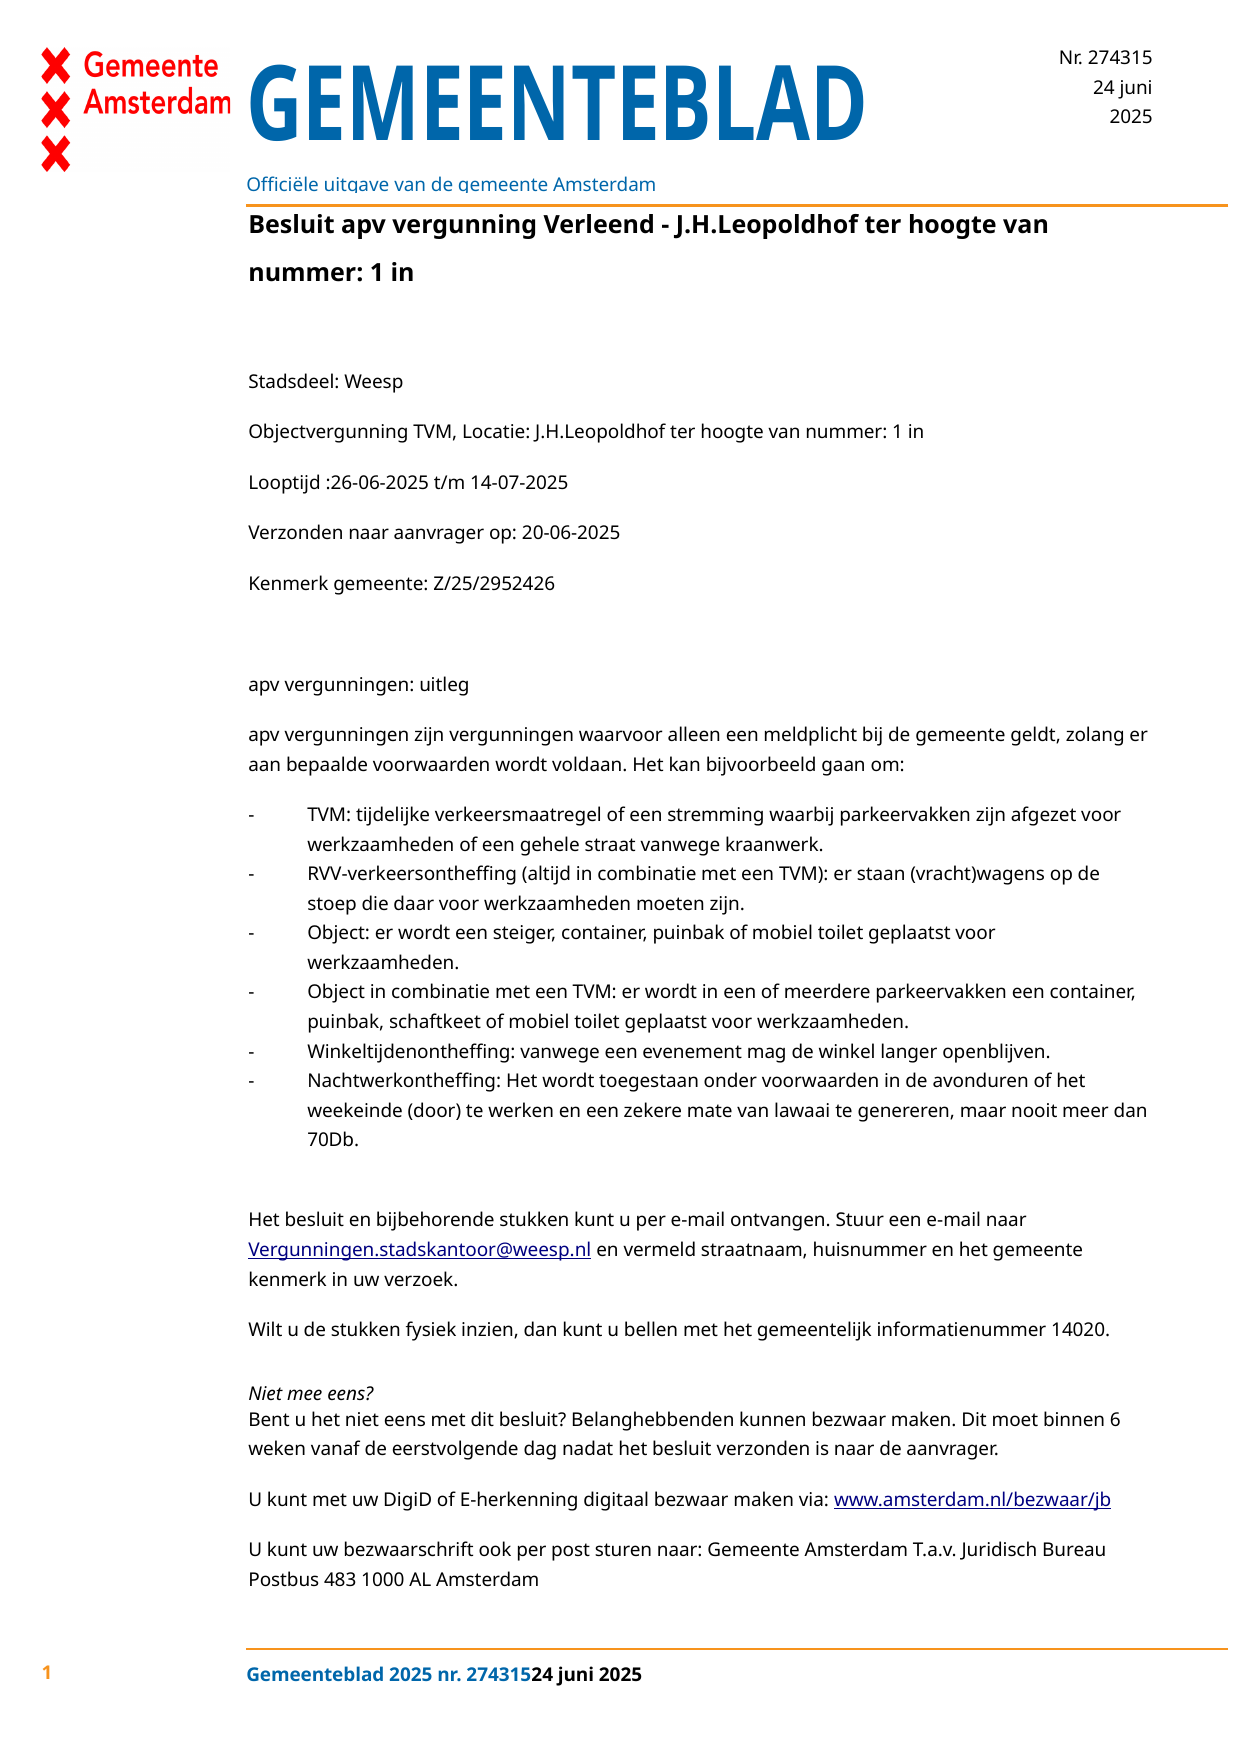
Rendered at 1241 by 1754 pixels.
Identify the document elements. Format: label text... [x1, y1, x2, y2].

text Bent u het niet eens met dit besluit? Belanghebbenden kunnen bezwaar maken. Dit moet binnen 6 weken vanaf de eerstvolgende dag nadat het besluit verzonden is naar de aanvrager. [248, 1406, 1152, 1461]
list RVV-verkeersontheffing (altijd in combinatie met een TVM): er staan (vracht)wagens op de stoep die daar voor werkzaamheden moeten zijn. [248, 860, 1152, 916]
text Het besluit en bijbehorende stukken kunt u per e-mail ontvangen. Stuur een e-mail naar Vergunningen.stadskantoor@weesp.nl en vermeld straatnaam, huisnummer en het gemeente kenmerk in uw verzoek. [248, 1207, 1152, 1292]
list Winkeltijdenontheffing: vanwege een evenement mag de winkel langer openblijven. [248, 1038, 1152, 1064]
list Nachtwerkontheffing: Het wordt toegestaan onder voorwaarden in de avonduren of het weekeinde (door) te werken en een zekere mate van lawaai te genereren, maar nooit meer dan 70Db. [248, 1067, 1152, 1152]
text Wilt u de stukken fysiek inzien, dan kunt u bellen met het gemeentelijk informatienummer 14020. [248, 1316, 1152, 1342]
list TVM: tijdelijke verkeersmaatregel of een stremming waarbij parkeervakken zijn afgezet voor werkzaamheden of een gehele straat vanwege kraanwerk. [248, 801, 1152, 857]
text Objectvergunning TVM, Locatie: J.H.Leopoldhof ter hoogte van nummer: 1 in [248, 419, 1152, 444]
text apv vergunningen zijn vergunningen waarvoor alleen een meldplicht bij de gemeente geldt, zolang er aan bepaalde voorwaarden wordt voldaan. Het kan bijvoorbeeld gaan om: [248, 721, 1152, 777]
text Looptijd :26-06-2025 t/m 14-07-2025 [248, 469, 1152, 495]
text Niet mee eens? [248, 1380, 1152, 1406]
text Besluit apv vergunning Verleend - J.H.Leopoldhof ter hoogte van nummer: 1 in [248, 207, 1152, 288]
text U kunt met uw DigiD of E-herkenning digitaal bezwaar maken via: www.amsterdam.nl/bezwaar/jb [248, 1486, 1152, 1512]
list Object: er wordt een steiger, container, puinbak of mobiel toilet geplaatst voor werkzaamheden. [248, 919, 1152, 975]
picture [41, 47, 231, 172]
text U kunt uw bezwaarschrift ook per post sturen naar: Gemeente Amsterdam T.a.v. Juridisch Bureau Postbus 483 1000 AL Amsterdam [248, 1536, 1152, 1592]
text apv vergunningen: uitleg [248, 671, 1152, 697]
text Stadsdeel: Weesp [248, 368, 1152, 394]
list Object in combinatie met een TVM: er wordt in een of meerdere parkeervakken een container, puinbak, schaftkeet of mobiel toilet geplaatst voor werkzaamheden. [248, 979, 1152, 1034]
text Kenmerk gemeente: Z/25/2952426 [248, 570, 1152, 596]
text Verzonden naar aanvrager op: 20-06-2025 [248, 519, 1152, 545]
